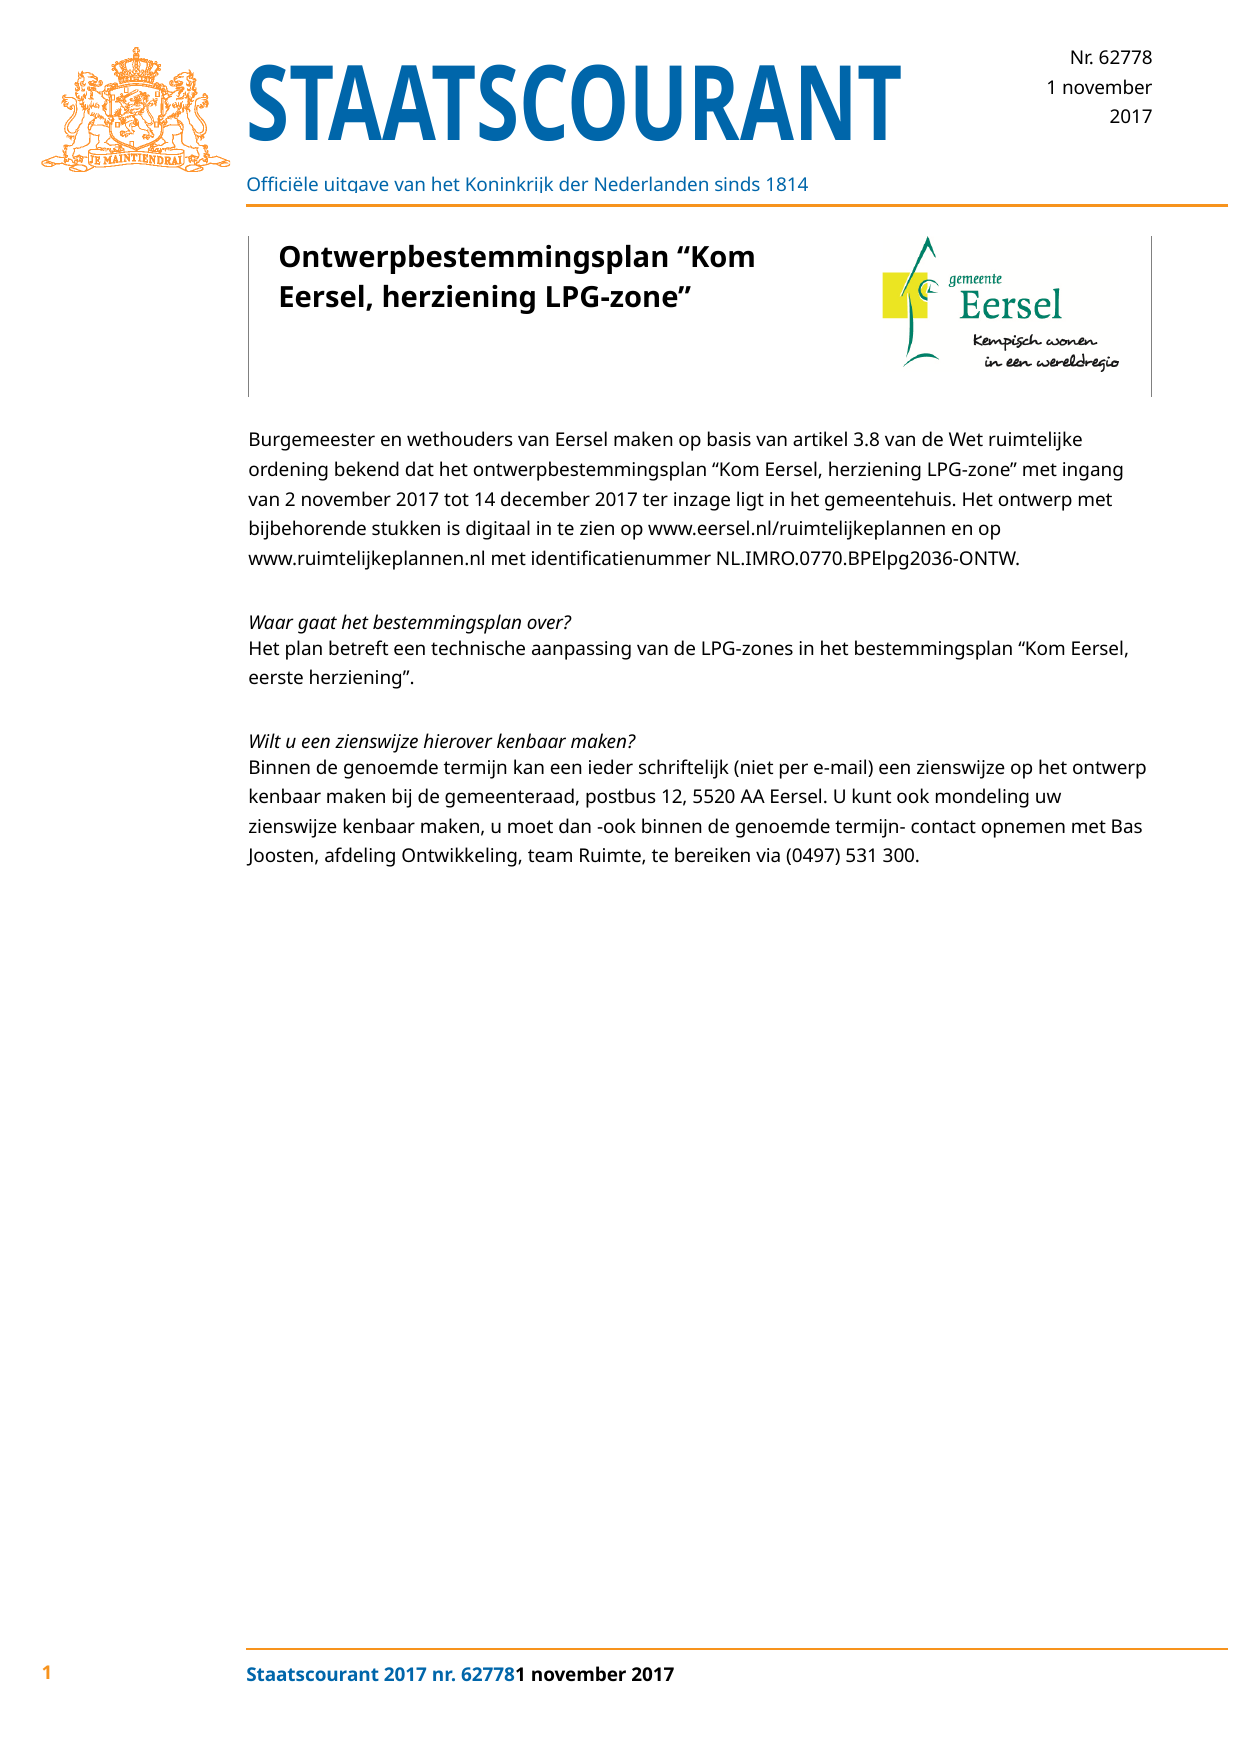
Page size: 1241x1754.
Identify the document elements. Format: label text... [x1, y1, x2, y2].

text Het plan betreft een technische aanpassing van de LPG-zones in het bestemmingsplan “Kom Eersel, eerste herziening”. [248, 635, 1152, 690]
text Wilt u een zienswijze hierover kenbaar maken? [248, 728, 1152, 754]
table_header Ontwerpbestemmingsplan “Kom Eersel, herziening LPG-zone” [249, 236, 850, 397]
table_header [850, 236, 1151, 397]
picture [41, 47, 231, 172]
text Waar gaat het bestemmingsplan over? [248, 609, 1152, 635]
picture [882, 236, 1119, 372]
text Binnen de genoemde termijn kan een ieder schriftelijk (niet per e-mail) een zienswijze op het ontwerp kenbaar maken bij de gemeenteraad, postbus 12, 5520 AA Eersel. U kunt ook mondeling uw zienswijze kenbaar maken, u moet dan -ook binnen de genoemde termijn- contact opnemen met Bas Joosten, afdeling Ontwikkeling, team Ruimte, te bereiken via (0497) 531 300. [248, 754, 1152, 868]
text Burgemeester en wethouders van Eersel maken op basis van artikel 3.8 van de Wet ruimtelijke ordening bekend dat het ontwerpbestemmingsplan “Kom Eersel, herziening LPG-zone” met ingang van 2 november 2017 tot 14 december 2017 ter inzage ligt in het gemeentehuis. Het ontwerp met bijbehorende stukken is digitaal in te zien op www.eersel.nl/ruimtelijkeplannen en op www.ruimtelijkeplannen.nl met identificatienummer NL.IMRO.0770.BPElpg2036-ONTW. [248, 427, 1152, 571]
